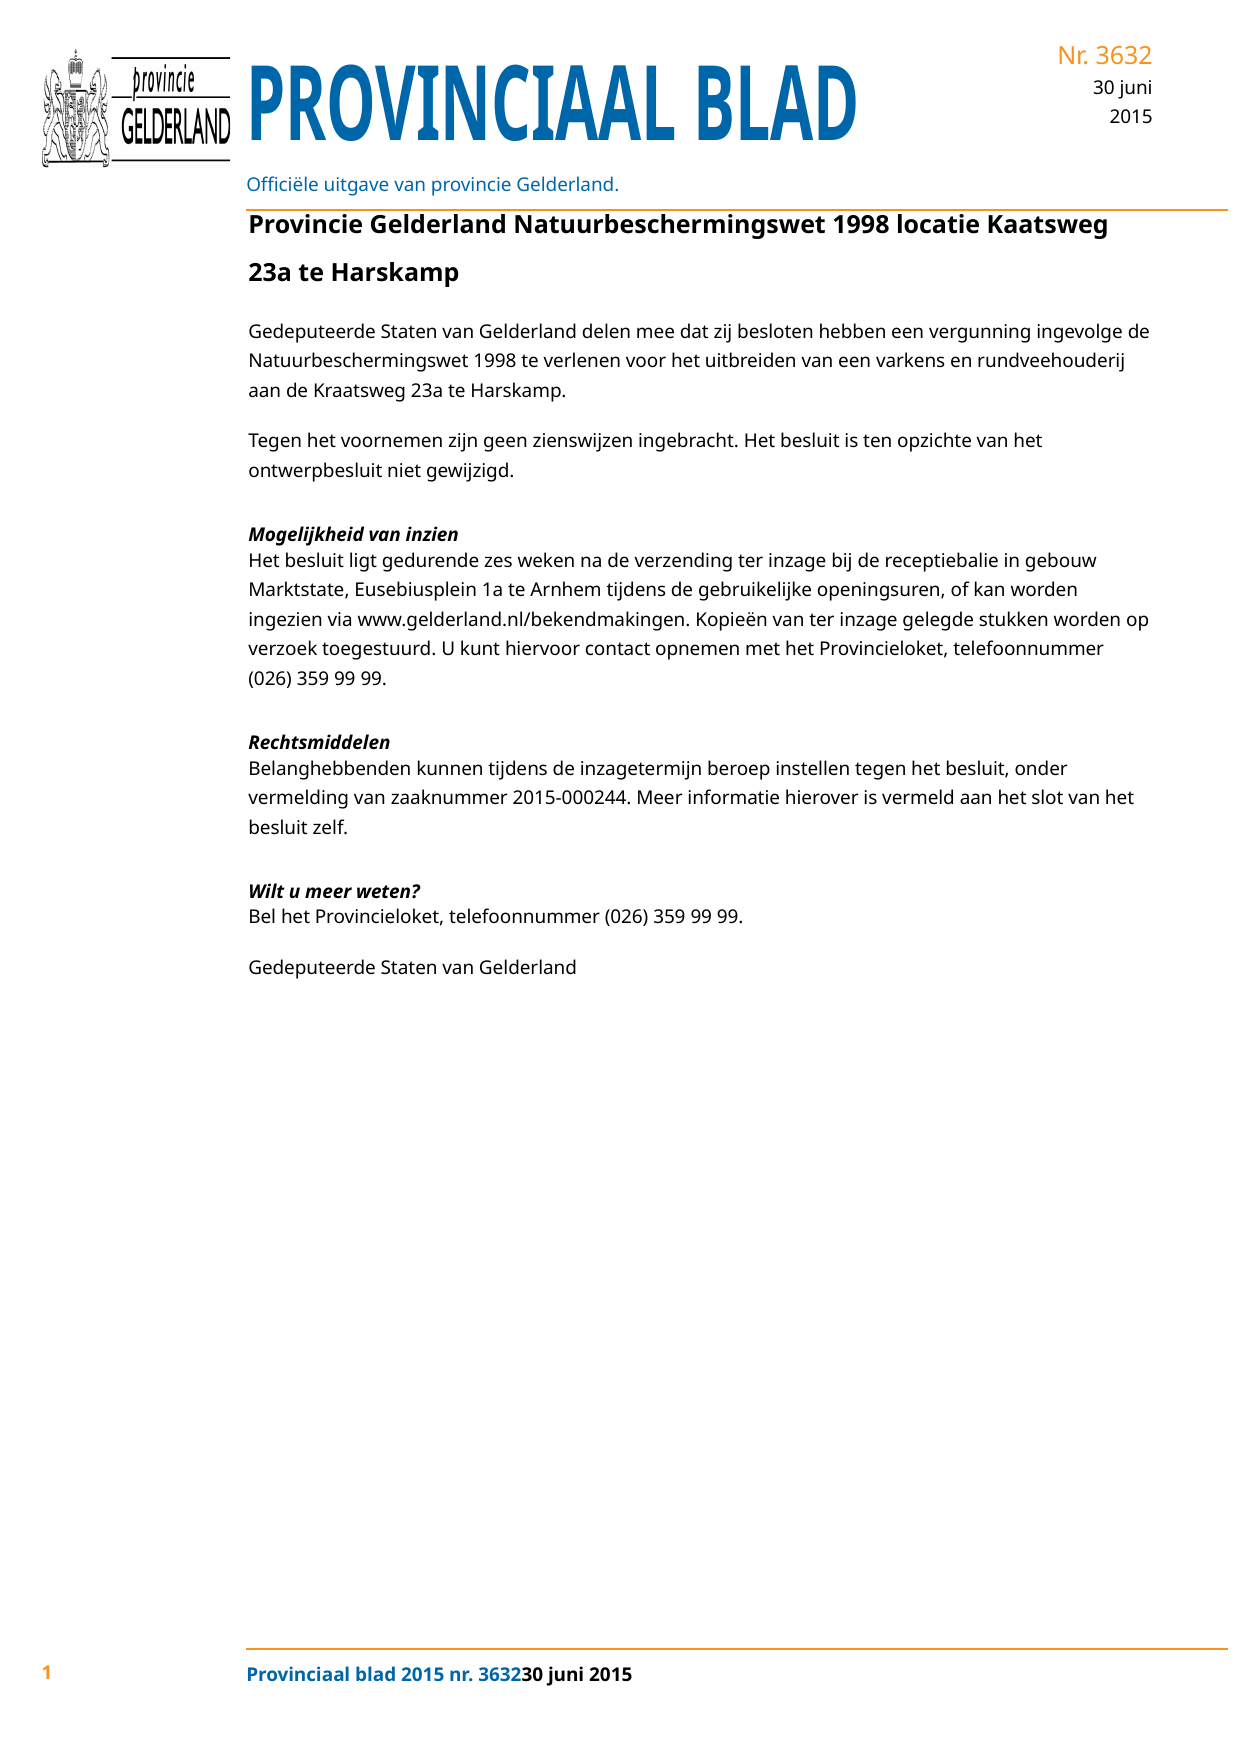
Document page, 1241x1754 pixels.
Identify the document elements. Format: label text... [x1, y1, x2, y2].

text Bel het Provincieloket, telefoonnummer (026) 359 99 99. [248, 904, 1152, 929]
text Belanghebbenden kunnen tijdens de inzagetermijn beroep instellen tegen het besluit, onder vermelding van zaaknummer 2015-000244. Meer informatie hierover is vermeld aan het slot van het besluit zelf. [248, 755, 1152, 840]
text Gedeputeerde Staten van Gelderland [248, 954, 1152, 980]
text Het besluit ligt gedurende zes weken na de verzending ter inzage bij de receptiebalie in gebouw Marktstate, Eusebiusplein 1a te Arnhem tijdens de gebruikelijke openingsuren, of kan worden ingezien via www.gelderland.nl/bekendmakingen. Kopieën van ter inzage gelegde stukken worden op verzoek toegestuurd. U kunt hiervoor contact opnemen met het Provincieloket, telefoonnummer (026) 359 99 99. [248, 547, 1152, 691]
text Mogelijkheid van inzien [248, 521, 1152, 547]
text Tegen het voornemen zijn geen zienswijzen ingebracht. Het besluit is ten opzichte van het ontwerpbesluit niet gewijzigd. [248, 427, 1152, 483]
text Provincie Gelderland Natuurbeschermingswet 1998 locatie Kaatsweg 23a te Harskamp [248, 211, 1152, 288]
text Rechtsmiddelen [248, 729, 1152, 755]
text Gedeputeerde Staten van Gelderland delen mee dat zij besloten hebben een vergunning ingevolge de Natuurbeschermingswet 1998 te verlenen voor het uitbreiden van een varkens en rundveehouderij aan de Kraatsweg 23a te Harskamp. [248, 318, 1152, 403]
picture [41, 47, 231, 172]
text Wilt u meer weten? [248, 878, 1152, 904]
